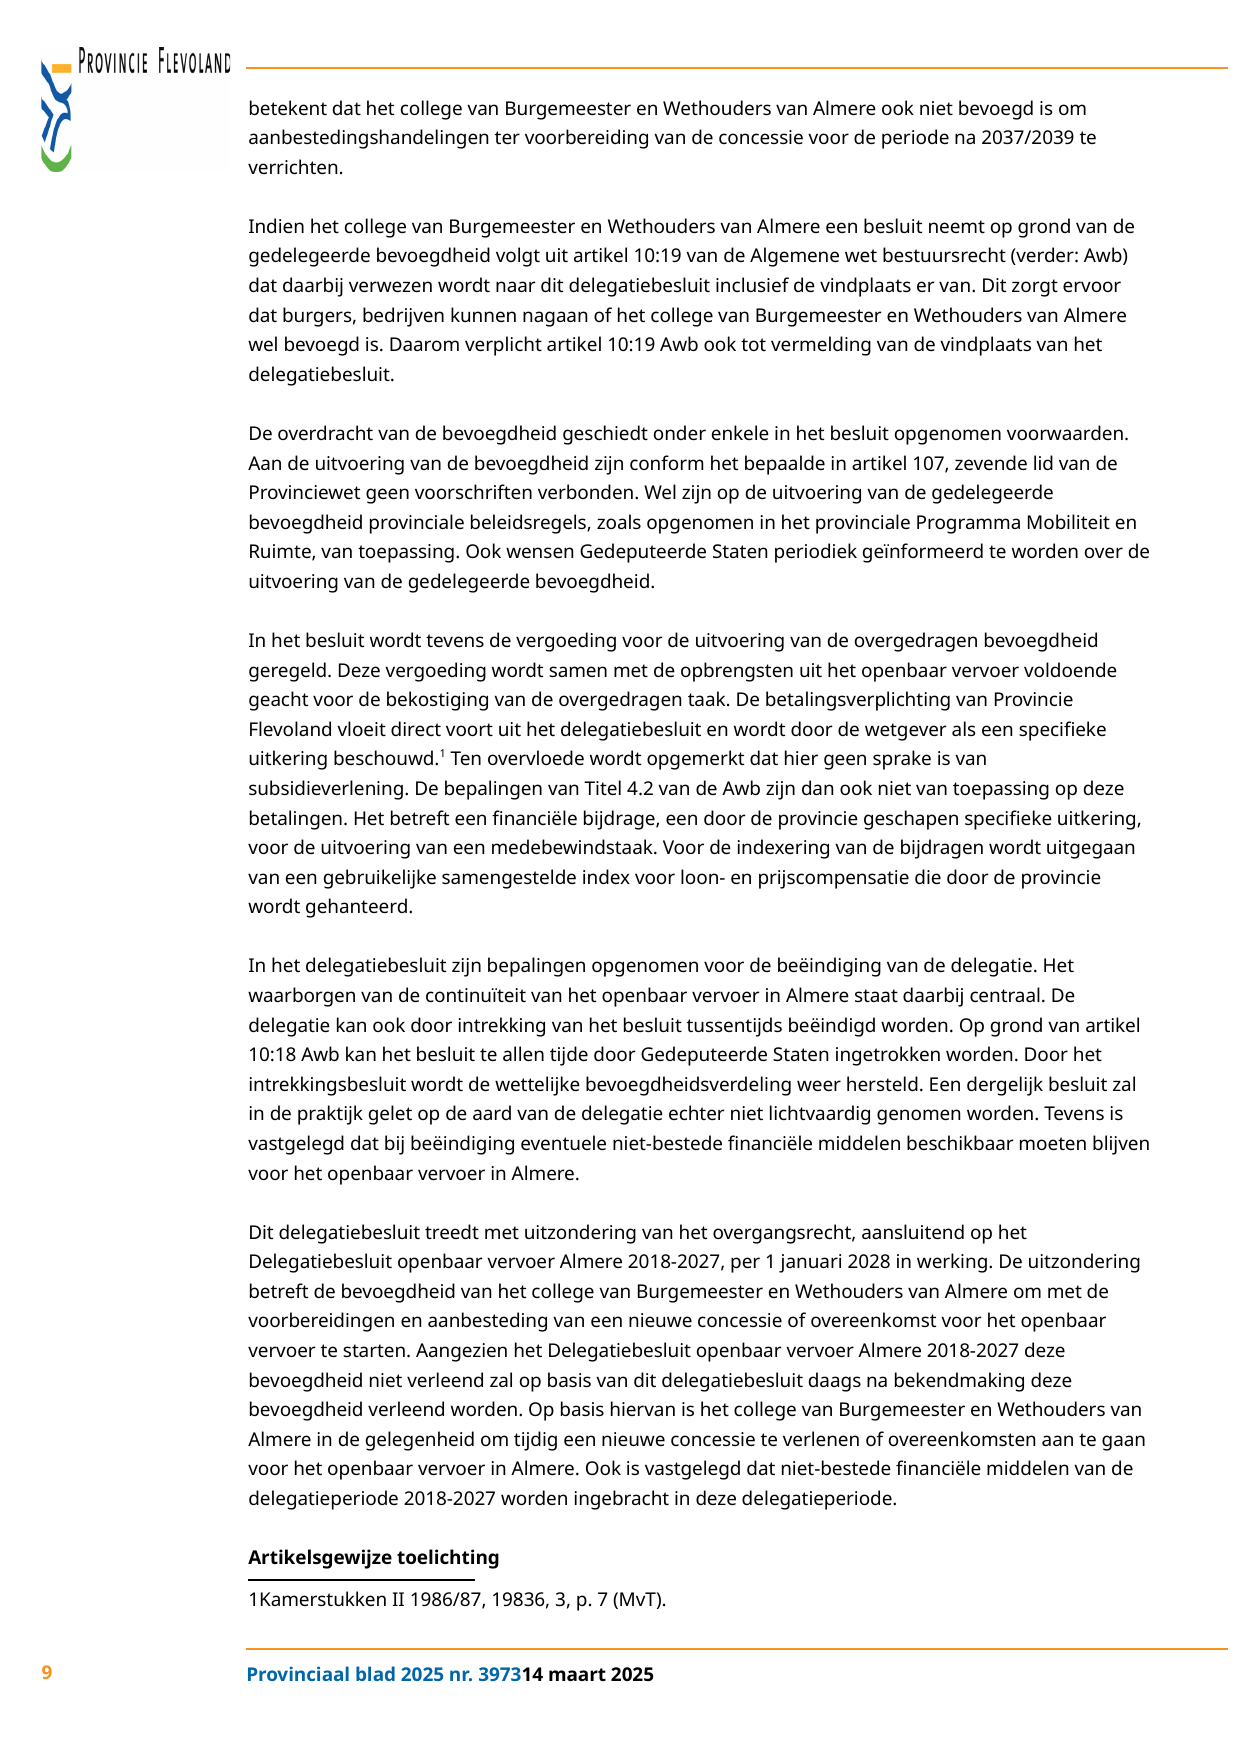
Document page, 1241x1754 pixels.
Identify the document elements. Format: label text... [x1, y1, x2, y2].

text In het delegatiebesluit zijn bepalingen opgenomen voor de beëindiging van de delegatie. Het waarborgen van de continuïteit van het openbaar vervoer in Almere staat daarbij centraal. De delegatie kan ook door intrekking van het besluit tussentijds beëindigd worden. Op grond van artikel 10:18 Awb kan het besluit te allen tijde door Gedeputeerde Staten ingetrokken worden. Door het intrekkingsbesluit wordt de wettelijke bevoegdheidsverdeling weer hersteld. Een dergelijk besluit zal in de praktijk gelet op de aard van de delegatie echter niet lichtvaardig genomen worden. Tevens is vastgelegd dat bij beëindiging eventuele niet-bestede financiële middelen beschikbaar moeten blijven voor het openbaar vervoer in Almere. [248, 953, 1152, 1186]
text In het besluit wordt tevens de vergoeding voor de uitvoering van de overgedragen bevoegdheid geregeld. Deze vergoeding wordt samen met de opbrengsten uit het openbaar vervoer voldoende geacht voor de bekostiging van de overgedragen taak. De betalingsverplichting van Provincie Flevoland vloeit direct voort uit het delegatiebesluit en wordt door de wetgever als een specifieke uitkering beschouwd. Ten overvloede wordt opgemerkt dat hier geen sprake is van subsidieverlening. De bepalingen van Titel 4.2 van de Awb zijn dan ook niet van toepassing op deze betalingen. Het betreft een financiële bijdrage, een door de provincie geschapen specifieke uitkering, voor de uitvoering van een medebewindstaak. Voor de indexering van de bijdragen wordt uitgegaan van een gebruikelijke samengestelde index voor loon- en prijscompensatie die door de provincie wordt gehanteerd. [248, 627, 1152, 919]
picture [41, 47, 231, 172]
text Kamerstukken II 1986/87, 19836, 3, p. 7 (MvT). [248, 1586, 1152, 1612]
text Dit delegatiebesluit treedt met uitzondering van het overgangsrecht, aansluitend op het Delegatiebesluit openbaar vervoer Almere 2018-2027, per 1 januari 2028 in werking. De uitzondering betreft de bevoegdheid van het college van Burgemeester en Wethouders van Almere om met de voorbereidingen en aanbesteding van een nieuwe concessie of overeenkomst voor het openbaar vervoer te starten. Aangezien het Delegatiebesluit openbaar vervoer Almere 2018-2027 deze bevoegdheid niet verleend zal op basis van dit delegatiebesluit daags na bekendmaking deze bevoegdheid verleend worden. Op basis hiervan is het college van Burgemeester en Wethouders van Almere in de gelegenheid om tijdig een nieuwe concessie te verlenen of overeenkomsten aan te gaan voor het openbaar vervoer in Almere. Ook is vastgelegd dat niet-bestede financiële middelen van de delegatieperiode 2018-2027 worden ingebracht in deze delegatieperiode. [248, 1219, 1152, 1511]
text Indien het college van Burgemeester en Wethouders van Almere een besluit neemt op grond van de gedelegeerde bevoegdheid volgt uit artikel 10:19 van de Algemene wet bestuursrecht (verder: Awb) dat daarbij verwezen wordt naar dit delegatiebesluit inclusief de vindplaats er van. Dit zorgt ervoor dat burgers, bedrijven kunnen nagaan of het college van Burgemeester en Wethouders van Almere wel bevoegd is. Daarom verplicht artikel 10:19 Awb ook tot vermelding van de vindplaats van het delegatiebesluit. [248, 213, 1152, 387]
text betekent dat het college van Burgemeester en Wethouders van Almere ook niet bevoegd is om aanbestedingshandelingen ter voorbereiding van de concessie voor de periode na 2037/2039 te verrichten. [248, 95, 1152, 180]
text Artikelsgewijze toelichting [248, 1544, 1152, 1570]
text De overdracht van de bevoegdheid geschiedt onder enkele in het besluit opgenomen voorwaarden. Aan de uitvoering van de bevoegdheid zijn conform het bepaalde in artikel 107, zevende lid van de Provinciewet geen voorschriften verbonden. Wel zijn op de uitvoering van de gedelegeerde bevoegdheid provinciale beleidsregels, zoals opgenomen in het provinciale Programma Mobiliteit en Ruimte, van toepassing. Ook wensen Gedeputeerde Staten periodiek geïnformeerd te worden over de uitvoering van de gedelegeerde bevoegdheid. [248, 420, 1152, 594]
